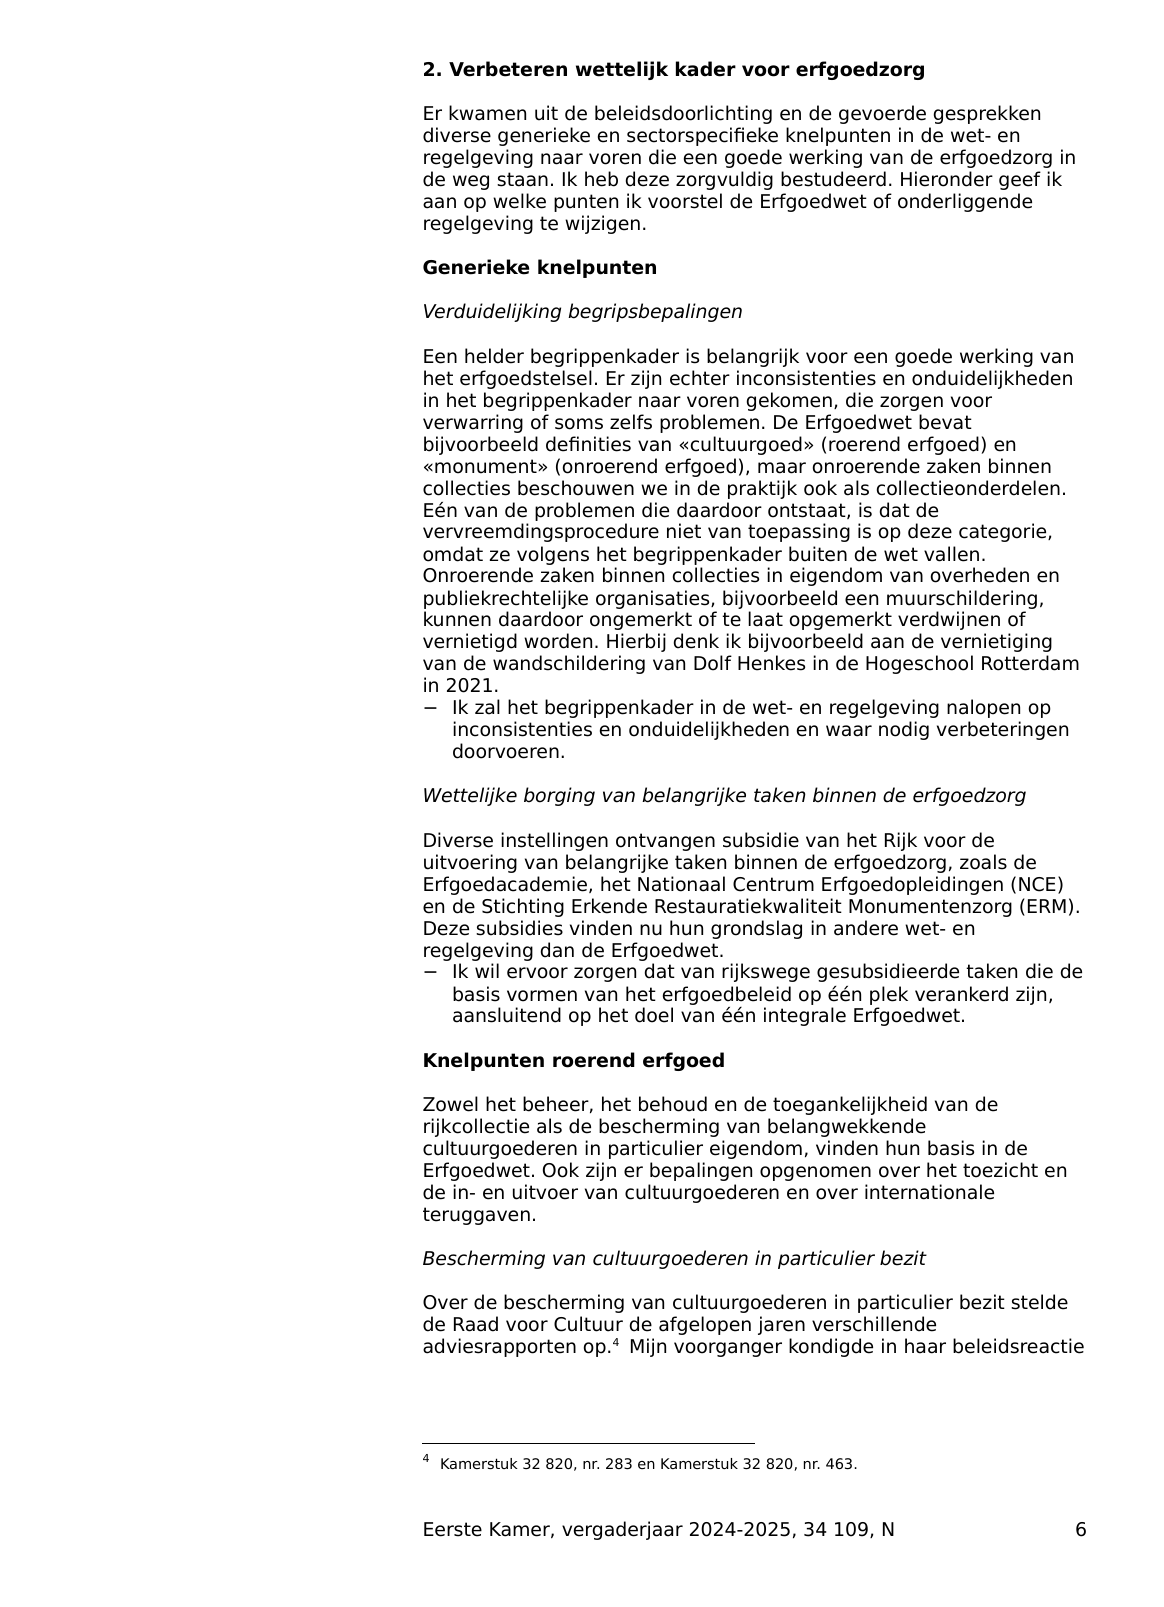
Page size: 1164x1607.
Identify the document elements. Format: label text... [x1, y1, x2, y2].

text − Ik wil ervoor zorgen dat van rijkswege gesubsidieerde taken die de basis vormen van het erfgoedbeleid op één plek verankerd zijn, aansluitend op het doel van één integrale Erfgoedwet. [422, 961, 1087, 1027]
text Een helder begrippenkader is belangrijk voor een goede werking van het erfgoedstelsel. Er zijn echter inconsistenties en onduidelijkheden in het begrippenkader naar voren gekomen, die zorgen voor verwarring of soms zelfs problemen. De Erfgoedwet bevat bijvoorbeeld definities van «cultuurgoed» (roerend erfgoed) en «monument» (onroerend erfgoed), maar onroerende zaken binnen collecties beschouwen we in de praktijk ook als collectieonderdelen. Eén van de problemen die daardoor ontstaat, is dat de vervreemdingsprocedure niet van toepassing is op deze categorie, omdat ze volgens het begrippenkader buiten de wet vallen. Onroerende zaken binnen collecties in eigendom van overheden en publiekrechtelijke organisaties, bijvoorbeeld een muurschildering, kunnen daardoor ongemerkt of te laat opgemerkt verdwijnen of vernietigd worden. Hierbij denk ik bijvoorbeeld aan de vernietiging van de wandschildering van Dolf Henkes in de Hogeschool Rotterdam in 2021. [422, 346, 1087, 697]
subtitle Knelpunten roerend erfgoed [422, 1049, 1087, 1072]
text Diverse instellingen ontvangen subsidie van het Rijk voor de uitvoering van belangrijke taken binnen de erfgoedzorg, zoals de Erfgoedacademie, het Nationaal Centrum Erfgoedopleidingen (NCE) en de Stichting Erkende Restauratiekwaliteit Monumentenzorg (ERM). Deze subsidies vinden nu hun grondslag in andere wet- en regelgeving dan de Erfgoedwet. [422, 829, 1087, 961]
subtitle Generieke knelpunten [422, 257, 1087, 279]
subtitle Bescherming van cultuurgoederen in particulier bezit [422, 1248, 1087, 1270]
text Kamerstuk 32 820, nr. 283 en Kamerstuk 32 820, nr. 463. [422, 1452, 1087, 1474]
text Over de bescherming van cultuurgoederen in particulier bezit stelde de Raad voor Cultuur de afgelopen jaren verschillende adviesrapporten op. Mijn voorganger kondigde in haar beleidsreactie [422, 1292, 1087, 1358]
subtitle Wettelijke borging van belangrijke taken binnen de erfgoedzorg [422, 785, 1087, 807]
text Er kwamen uit de beleidsdoorlichting en de gevoerde gesprekken diverse generieke en sectorspecifieke knelpunten in de wet- en regelgeving naar voren die een goede werking van de erfgoedzorg in de weg staan. Ik heb deze zorgvuldig bestudeerd. Hieronder geef ik aan op welke punten ik voorstel de Erfgoedwet of onderliggende regelgeving te wijzigen. [422, 103, 1087, 235]
text − Ik zal het begrippenkader in de wet- en regelgeving nalopen op inconsistenties en onduidelijkheden en waar nodig verbeteringen doorvoeren. [422, 697, 1087, 763]
subtitle Verduidelijking begripsbepalingen [422, 301, 1087, 323]
text Zowel het beheer, het behoud en de toegankelijkheid van de rijkcollectie als de bescherming van belangwekkende cultuurgoederen in particulier eigendom, vinden hun basis in de Erfgoedwet. Ook zijn er bepalingen opgenomen over het toezicht en de in- en uitvoer van cultuurgoederen en over internationale teruggaven. [422, 1094, 1087, 1226]
subtitle 2. Verbeteren wettelijk kader voor erfgoedzorg [422, 59, 1087, 81]
